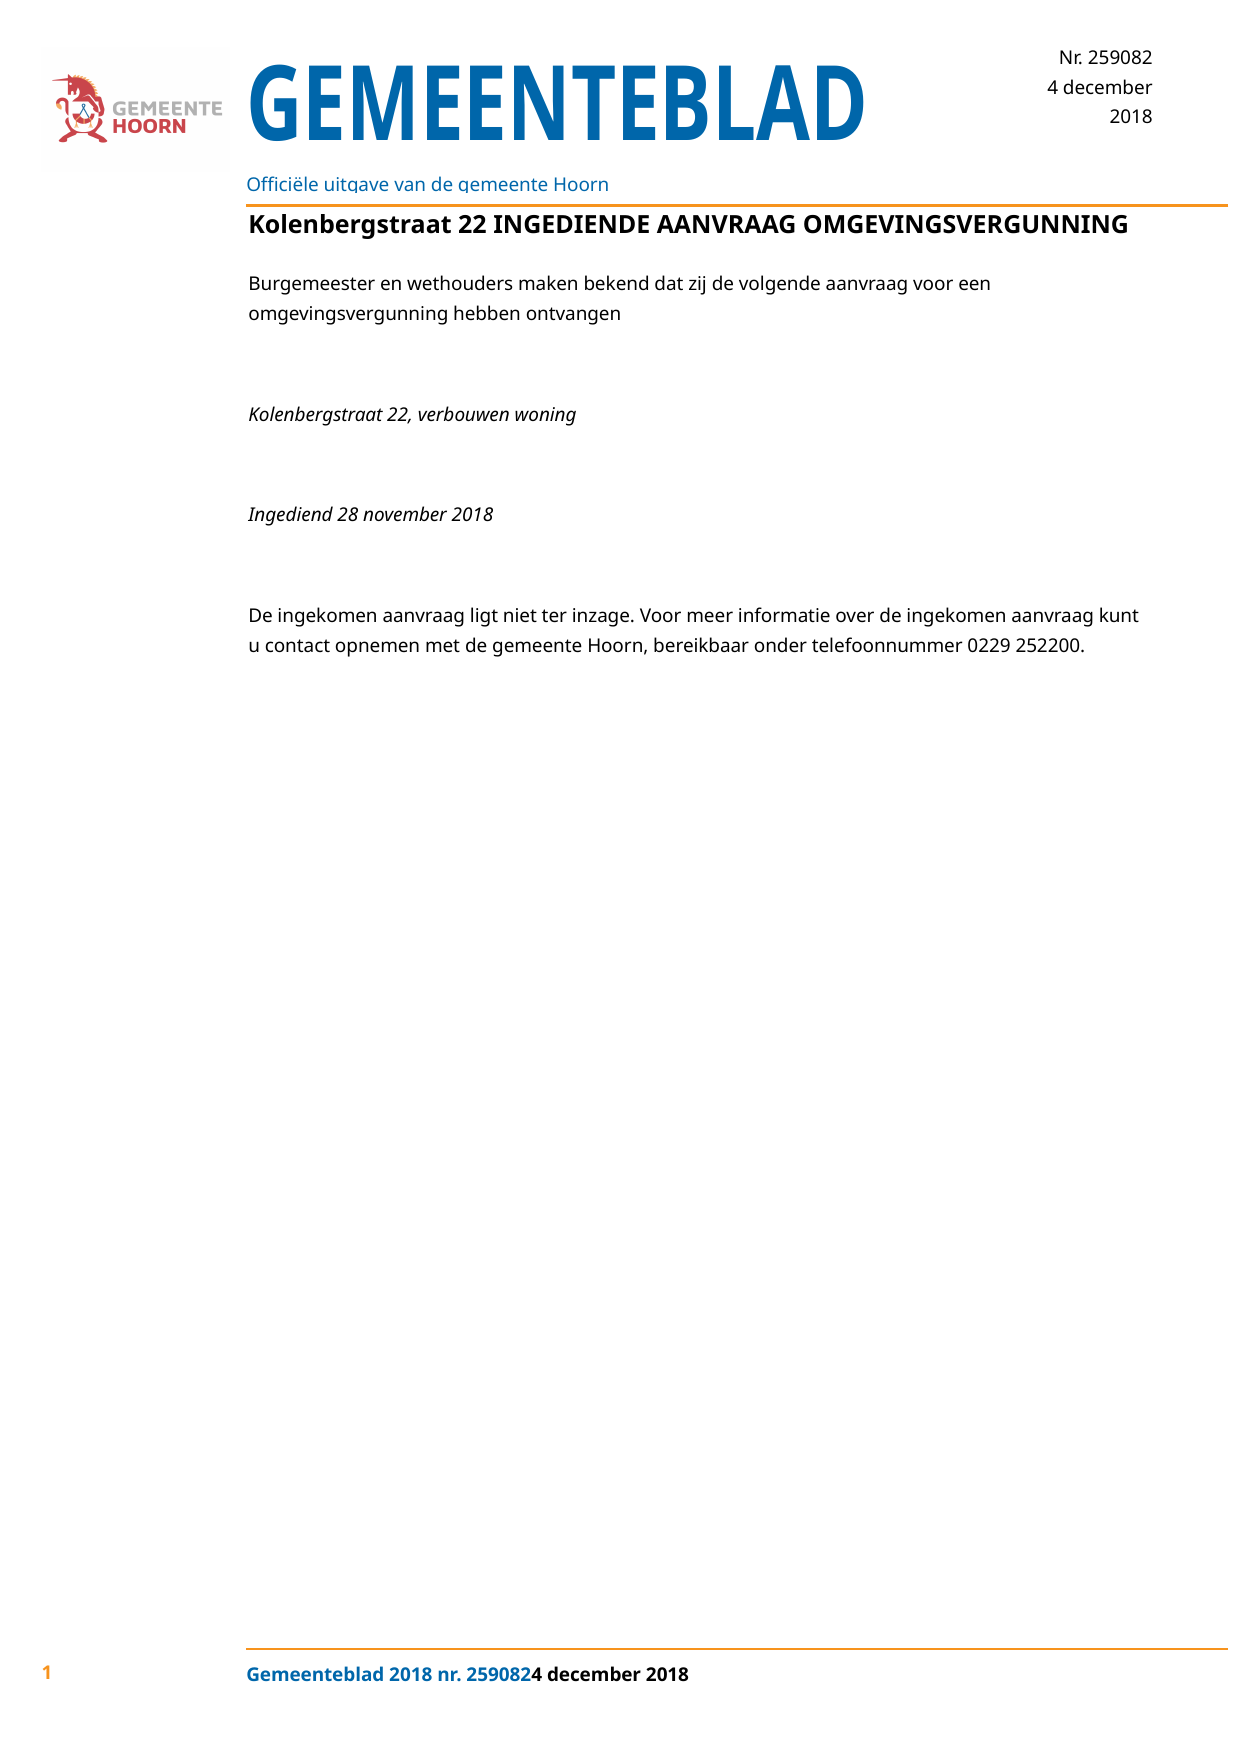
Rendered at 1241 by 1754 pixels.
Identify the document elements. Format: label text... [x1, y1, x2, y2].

text Kolenbergstraat 22 INGEDIENDE AANVRAAG OMGEVINGSVERGUNNING [248, 207, 1152, 241]
text Kolenbergstraat 22, verbouwen woning [248, 401, 1152, 426]
picture [41, 47, 231, 172]
text De ingekomen aanvraag ligt niet ter inzage. Voor meer informatie over de ingekomen aanvraag kunt u contact opnemen met de gemeente Hoorn, bereikbaar onder telefoonnummer 0229 252200. [248, 602, 1152, 658]
text Burgemeester en wethouders maken bekend dat zij de volgende aanvraag voor een omgevingsvergunning hebben ontvangen [248, 270, 1152, 326]
text Ingediend 28 november 2018 [248, 502, 1152, 527]
